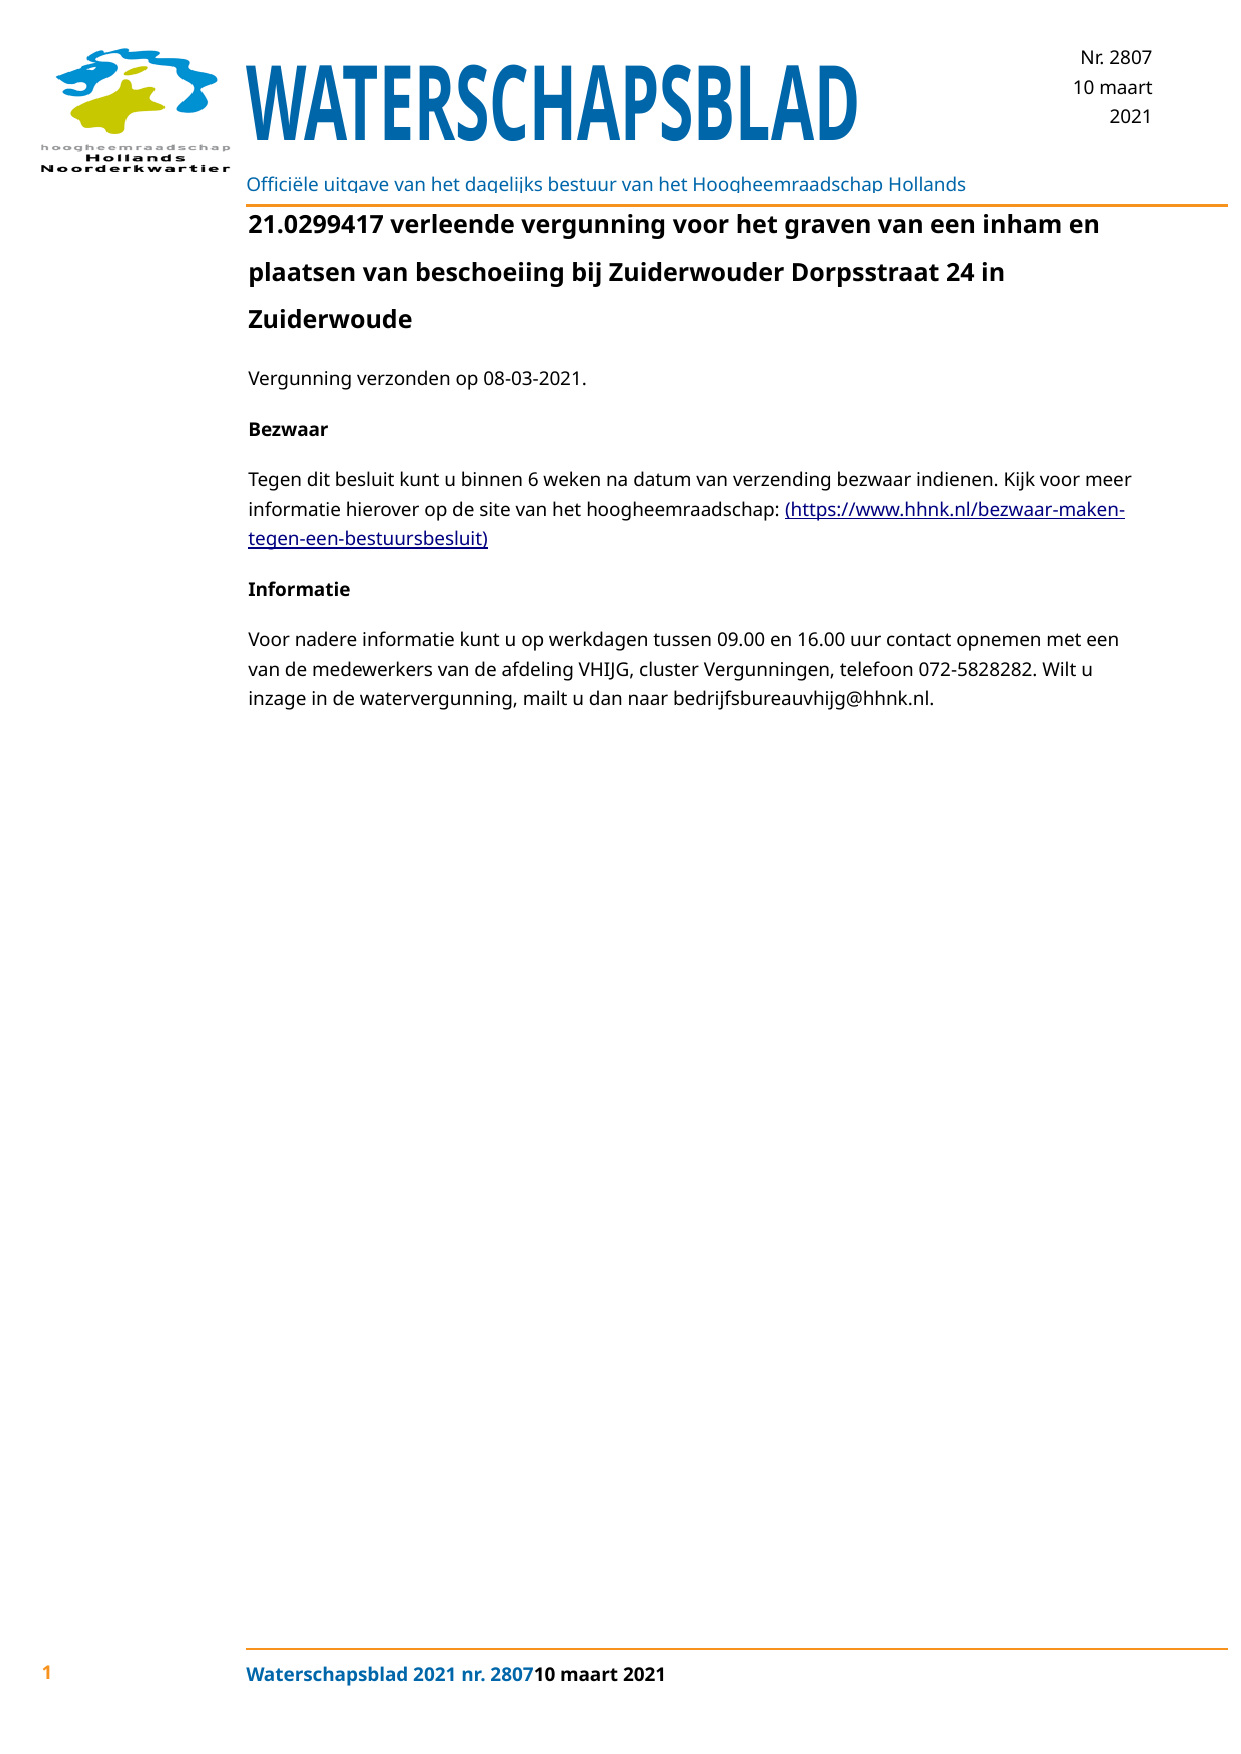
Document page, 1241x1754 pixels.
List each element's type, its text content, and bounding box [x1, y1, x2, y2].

text 21.0299417 verleende vergunning voor het graven van een inham en plaatsen van beschoeiing bij Zuiderwouder Dorpsstraat 24 in Zuiderwoude [248, 207, 1152, 336]
text Informatie [248, 576, 1152, 602]
picture [41, 47, 231, 172]
text Vergunning verzonden op 08-03-2021. [248, 366, 1152, 391]
text Voor nadere informatie kunt u op werkdagen tussen 09.00 en 16.00 uur contact opnemen met een van de medewerkers van de afdeling VHIJG, cluster Vergunningen, telefoon 072-5828282. Wilt u inzage in de watervergunning, mailt u dan naar bedrijfsbureauvhijg@hhnk.nl. [248, 626, 1152, 711]
text Bezwaar [248, 416, 1152, 442]
text Tegen dit besluit kunt u binnen 6 weken na datum van verzending bezwaar indienen. Kijk voor meer informatie hierover op de site van het hoogheemraadschap: (https://www.hhnk.nl/bezwaar-maken-tegen-een-bestuursbesluit) [248, 466, 1152, 551]
